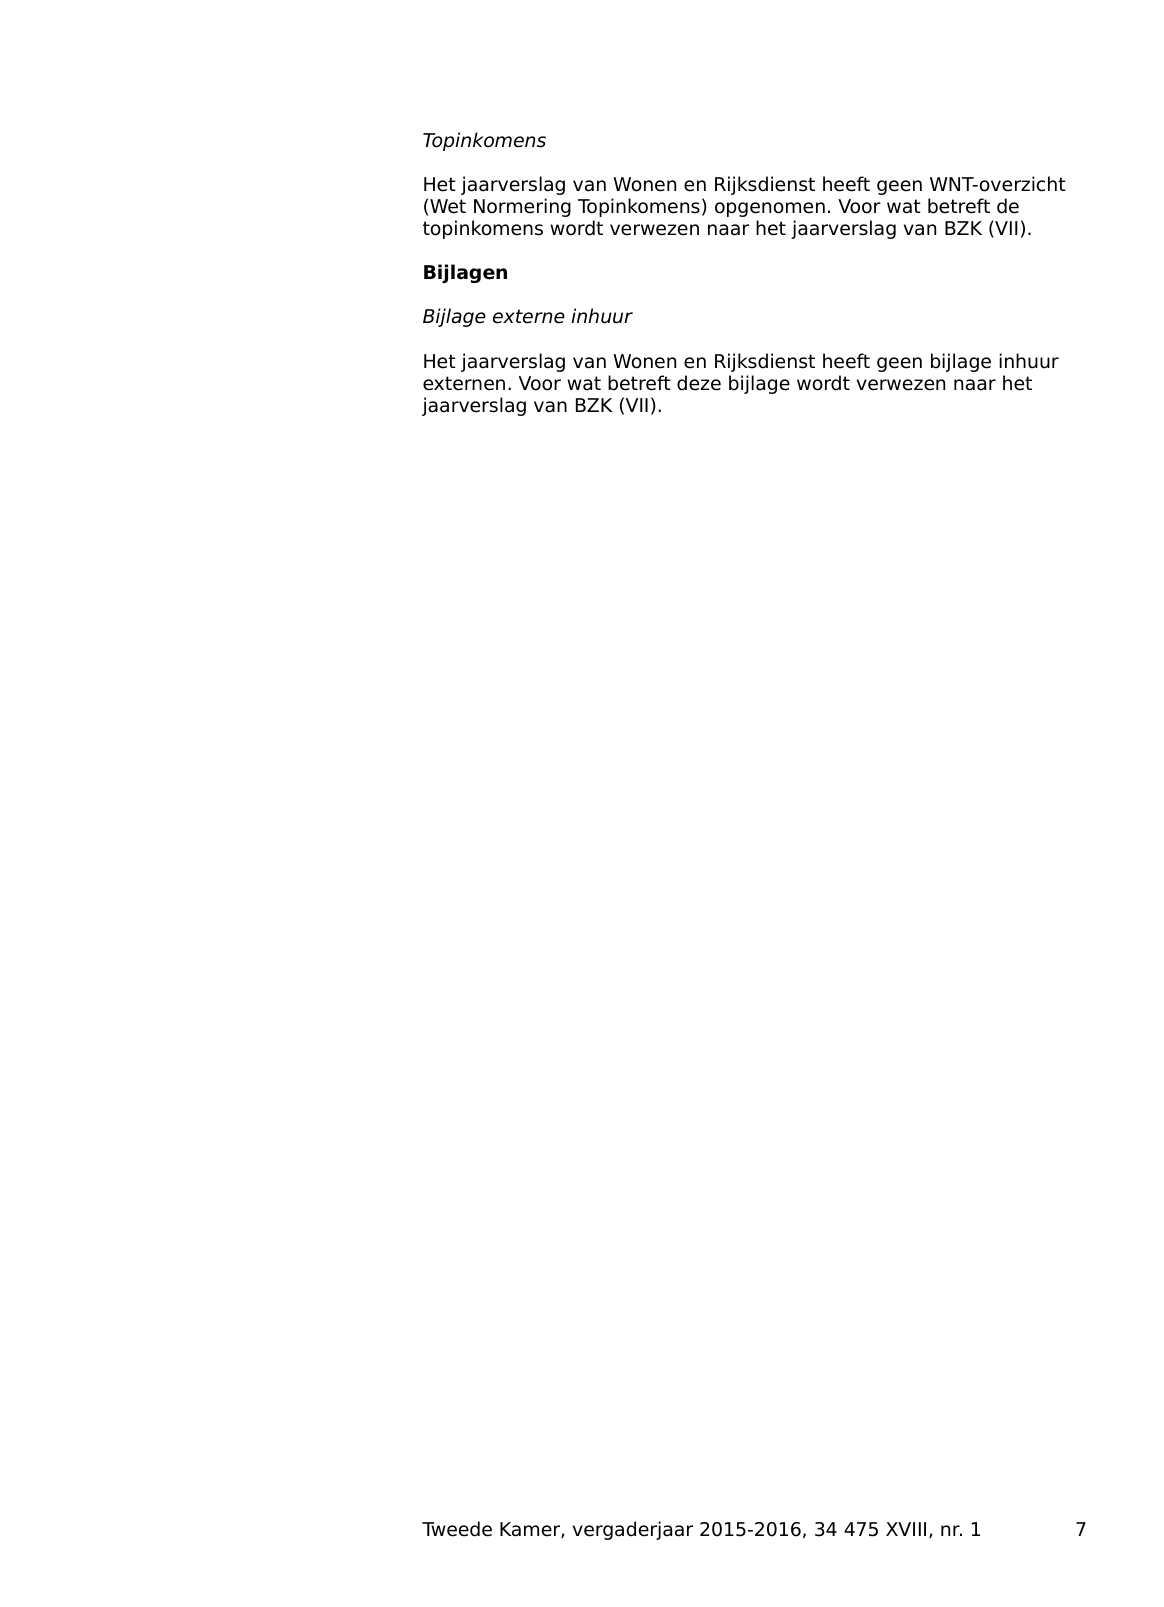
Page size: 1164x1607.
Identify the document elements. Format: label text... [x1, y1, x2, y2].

subtitle Topinkomens [422, 130, 1087, 152]
text Het jaarverslag van Wonen en Rijksdienst heeft geen bijlage inhuur externen. Voor wat betreft deze bijlage wordt verwezen naar het jaarverslag van BZK (VII). [422, 351, 1087, 416]
subtitle Bijlage externe inhuur [422, 306, 1087, 328]
subtitle Bijlagen [422, 262, 1087, 284]
text Het jaarverslag van Wonen en Rijksdienst heeft geen WNT-overzicht (Wet Normering Topinkomens) opgenomen. Voor wat betreft de topinkomens wordt verwezen naar het jaarverslag van BZK (VII). [422, 174, 1087, 240]
